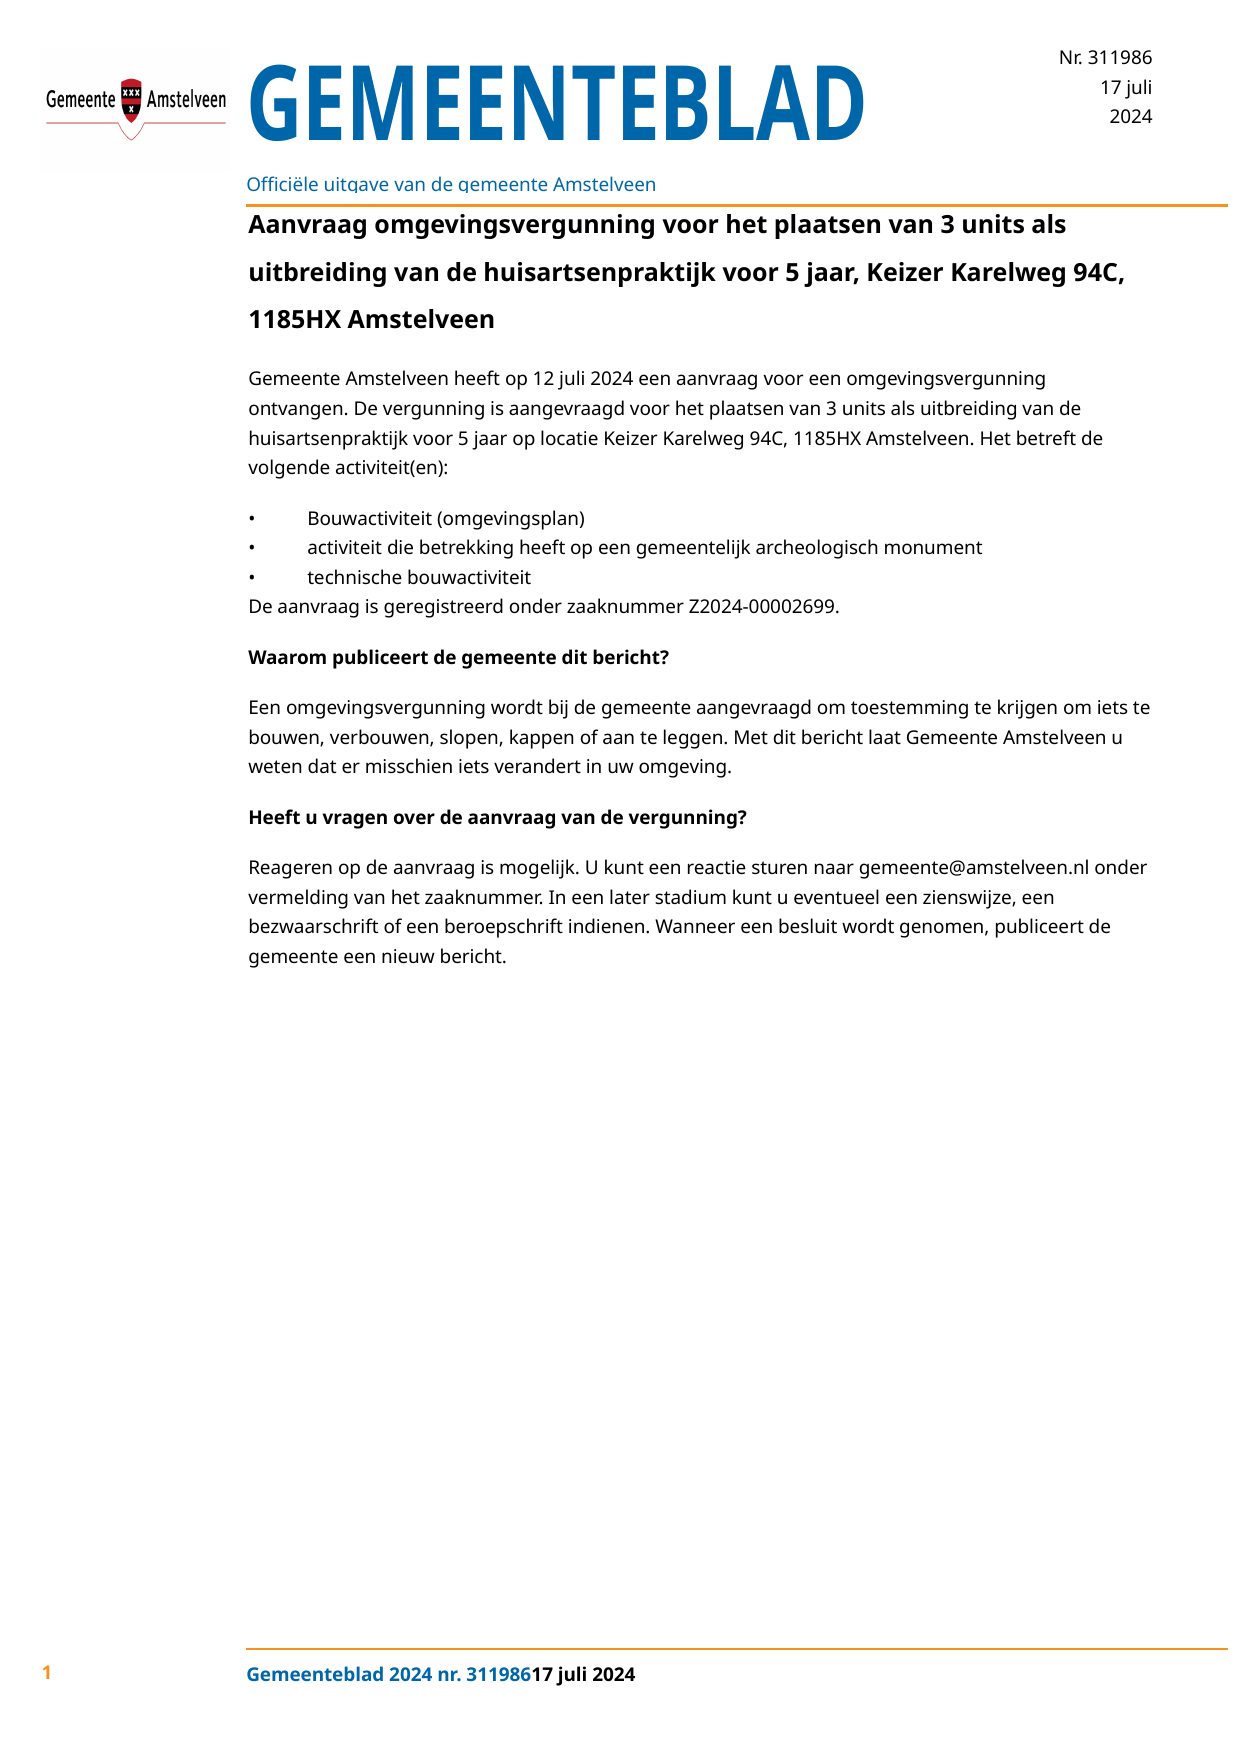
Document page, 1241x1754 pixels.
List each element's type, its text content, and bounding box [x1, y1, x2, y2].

list Bouwactiviteit (omgevingsplan) [248, 505, 1152, 530]
text Reageren op de aanvraag is mogelijk. U kunt een reactie sturen naar gemeente@amstelveen.nl onder vermelding van het zaaknummer. In een later stadium kunt u eventueel een zienswijze, een bezwaarschrift of een beroepschrift indienen. Wanneer een besluit wordt genomen, publiceert de gemeente een nieuw bericht. [248, 854, 1152, 969]
text Heeft u vragen over de aanvraag van de vergunning? [248, 804, 1152, 829]
list activiteit die betrekking heeft op een gemeentelijk archeologisch monument [248, 534, 1152, 560]
list technische bouwactiviteit [248, 564, 1152, 589]
text Aanvraag omgevingsvergunning voor het plaatsen van 3 units als uitbreiding van de huisartsenpraktijk voor 5 jaar, Keizer Karelweg 94C, 1185HX Amstelveen [248, 207, 1152, 336]
text De aanvraag is geregistreerd onder zaaknummer Z2024-00002699. [248, 593, 1152, 619]
picture [41, 47, 231, 172]
text Een omgevingsvergunning wordt bij de gemeente aangevraagd om toestemming te krijgen om iets te bouwen, verbouwen, slopen, kappen of aan te leggen. Met dit bericht laat Gemeente Amstelveen u weten dat er misschien iets verandert in uw omgeving. [248, 694, 1152, 779]
text Gemeente Amstelveen heeft op 12 juli 2024 een aanvraag voor een omgevingsvergunning ontvangen. De vergunning is aangevraagd voor het plaatsen van 3 units als uitbreiding van de huisartsenpraktijk voor 5 jaar op locatie Keizer Karelweg 94C, 1185HX Amstelveen. Het betreft de volgende activiteit(en): [248, 366, 1152, 480]
text Waarom publiceert de gemeente dit bericht? [248, 644, 1152, 669]
